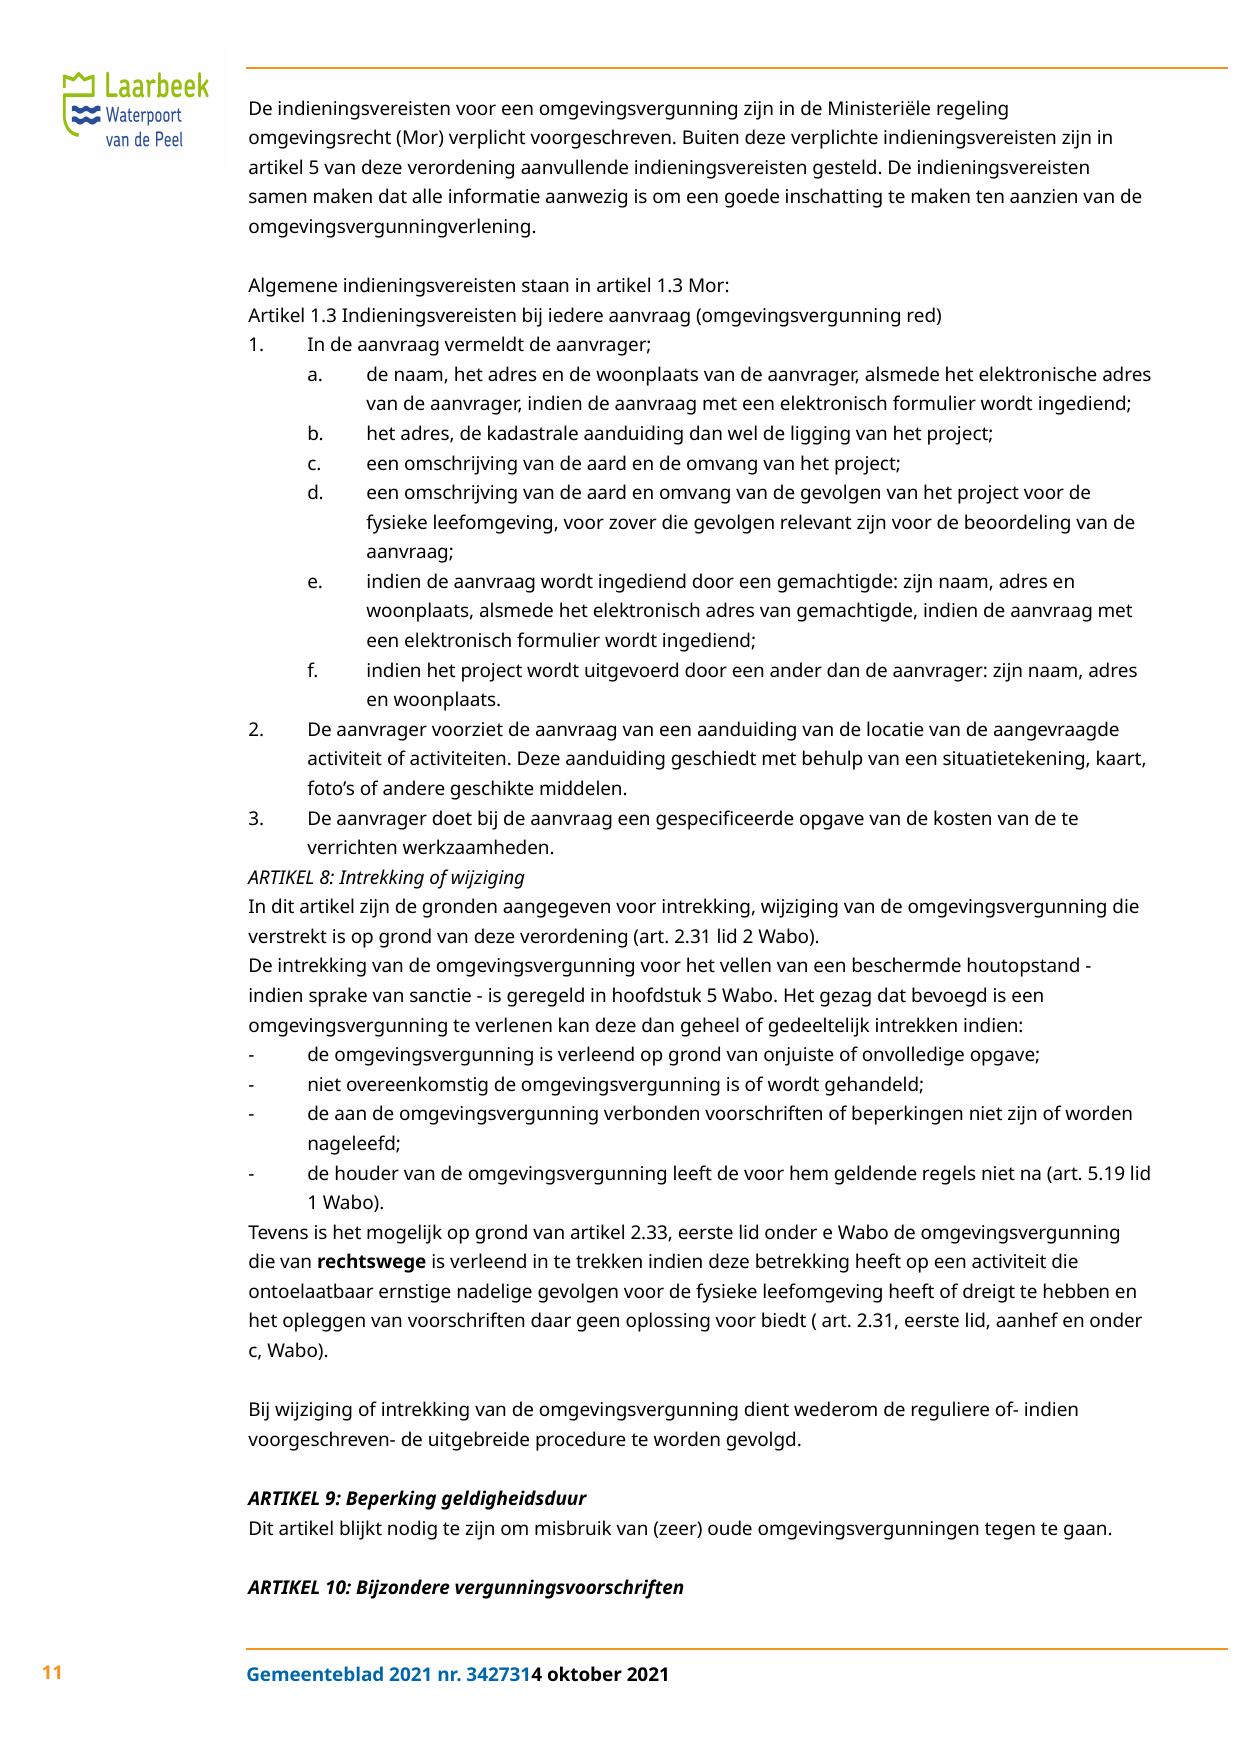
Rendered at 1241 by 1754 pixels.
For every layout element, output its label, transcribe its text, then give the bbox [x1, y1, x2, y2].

text Bij wijziging of intrekking van de omgevingsvergunning dient wederom de reguliere of- indien voorgeschreven- de uitgebreide procedure te worden gevolgd. [248, 1396, 1152, 1452]
text De intrekking van de omgevingsvergunning voor het vellen van een beschermde houtopstand - indien sprake van sanctie - is geregeld in hoofdstuk 5 Wabo. Het gezag dat bevoegd is een omgevingsvergunning te verlenen kan deze dan geheel of gedeeltelijk intrekken indien: [248, 953, 1152, 1038]
text Dit artikel blijkt nodig te zijn om misbruik van (zeer) oude omgevingsvergunningen tegen te gaan. [248, 1515, 1152, 1541]
text ARTIKEL 10: Bijzondere vergunningsvoorschriften [248, 1574, 1152, 1600]
list de omgevingsvergunning is verleend op grond van onjuiste of onvolledige opgave; [248, 1041, 1152, 1067]
list indien de aanvraag wordt ingediend door een gemachtigde: zijn naam, adres en woonplaats, alsmede het elektronisch adres van gemachtigde, indien de aanvraag met een elektronisch formulier wordt ingediend; [307, 568, 1152, 653]
list De aanvrager doet bij de aanvraag een gespecificeerde opgave van de kosten van de te verrichten werkzaamheden. [248, 805, 1152, 860]
list een omschrijving van de aard en omvang van de gevolgen van het project voor de fysieke leefomgeving, voor zover die gevolgen relevant zijn voor de beoordeling van de aanvraag; [307, 479, 1152, 564]
list indien het project wordt uitgevoerd door een ander dan de aanvrager: zijn naam, adres en woonplaats. [307, 657, 1152, 712]
list In de aanvraag vermeldt de aanvrager; [248, 331, 1152, 357]
list de houder van de omgevingsvergunning leeft de voor hem geldende regels niet na (art. 5.19 lid 1 Wabo). [248, 1160, 1152, 1215]
text ARTIKEL 8: Intrekking of wijziging [248, 864, 1152, 890]
picture [41, 47, 231, 172]
list de naam, het adres en de woonplaats van de aanvrager, alsmede het elektronische adres van de aanvrager, indien de aanvraag met een elektronisch formulier wordt ingediend; [307, 361, 1152, 416]
list niet overeenkomstig de omgevingsvergunning is of wordt gehandeld; [248, 1071, 1152, 1097]
list een omschrijving van de aard en de omvang van het project; [307, 450, 1152, 476]
text Algemene indieningsvereisten staan in artikel 1.3 Mor: [248, 272, 1152, 298]
list het adres, de kadastrale aanduiding dan wel de ligging van het project; [307, 420, 1152, 446]
text Tevens is het mogelijk op grond van artikel 2.33, eerste lid onder e Wabo de omgevingsvergunning die van rechtswege is verleend in te trekken indien deze betrekking heeft op een activiteit die ontoelaatbaar ernstige nadelige gevolgen voor de fysieke leefomgeving heeft of dreigt te hebben en het opleggen van voorschriften daar geen oplossing voor biedt ( art. 2.31, eerste lid, aanhef en onder c, Wabo). [248, 1219, 1152, 1363]
text ARTIKEL 9: Beperking geldigheidsduur [248, 1485, 1152, 1511]
list De aanvrager voorziet de aanvraag van een aanduiding van de locatie van de aangevraagde activiteit of activiteiten. Deze aanduiding geschiedt met behulp van een situatietekening, kaart, foto’s of andere geschikte middelen. [248, 716, 1152, 801]
text De indieningsvereisten voor een omgevingsvergunning zijn in de Ministeriële regeling omgevingsrecht (Mor) verplicht voorgeschreven. Buiten deze verplichte indieningsvereisten zijn in artikel 5 van deze verordening aanvullende indieningsvereisten gesteld. De indieningsvereisten samen maken dat alle informatie aanwezig is om een goede inschatting te maken ten aanzien van de omgevingsvergunningverlening. [248, 95, 1152, 239]
list de aan de omgevingsvergunning verbonden voorschriften of beperkingen niet zijn of worden nageleefd; [248, 1101, 1152, 1156]
text Artikel 1.3 Indieningsvereisten bij iedere aanvraag (omgevingsvergunning red) [248, 302, 1152, 328]
text In dit artikel zijn de gronden aangegeven voor intrekking, wijziging van de omgevingsvergunning die verstrekt is op grond van deze verordening (art. 2.31 lid 2 Wabo). [248, 893, 1152, 949]
